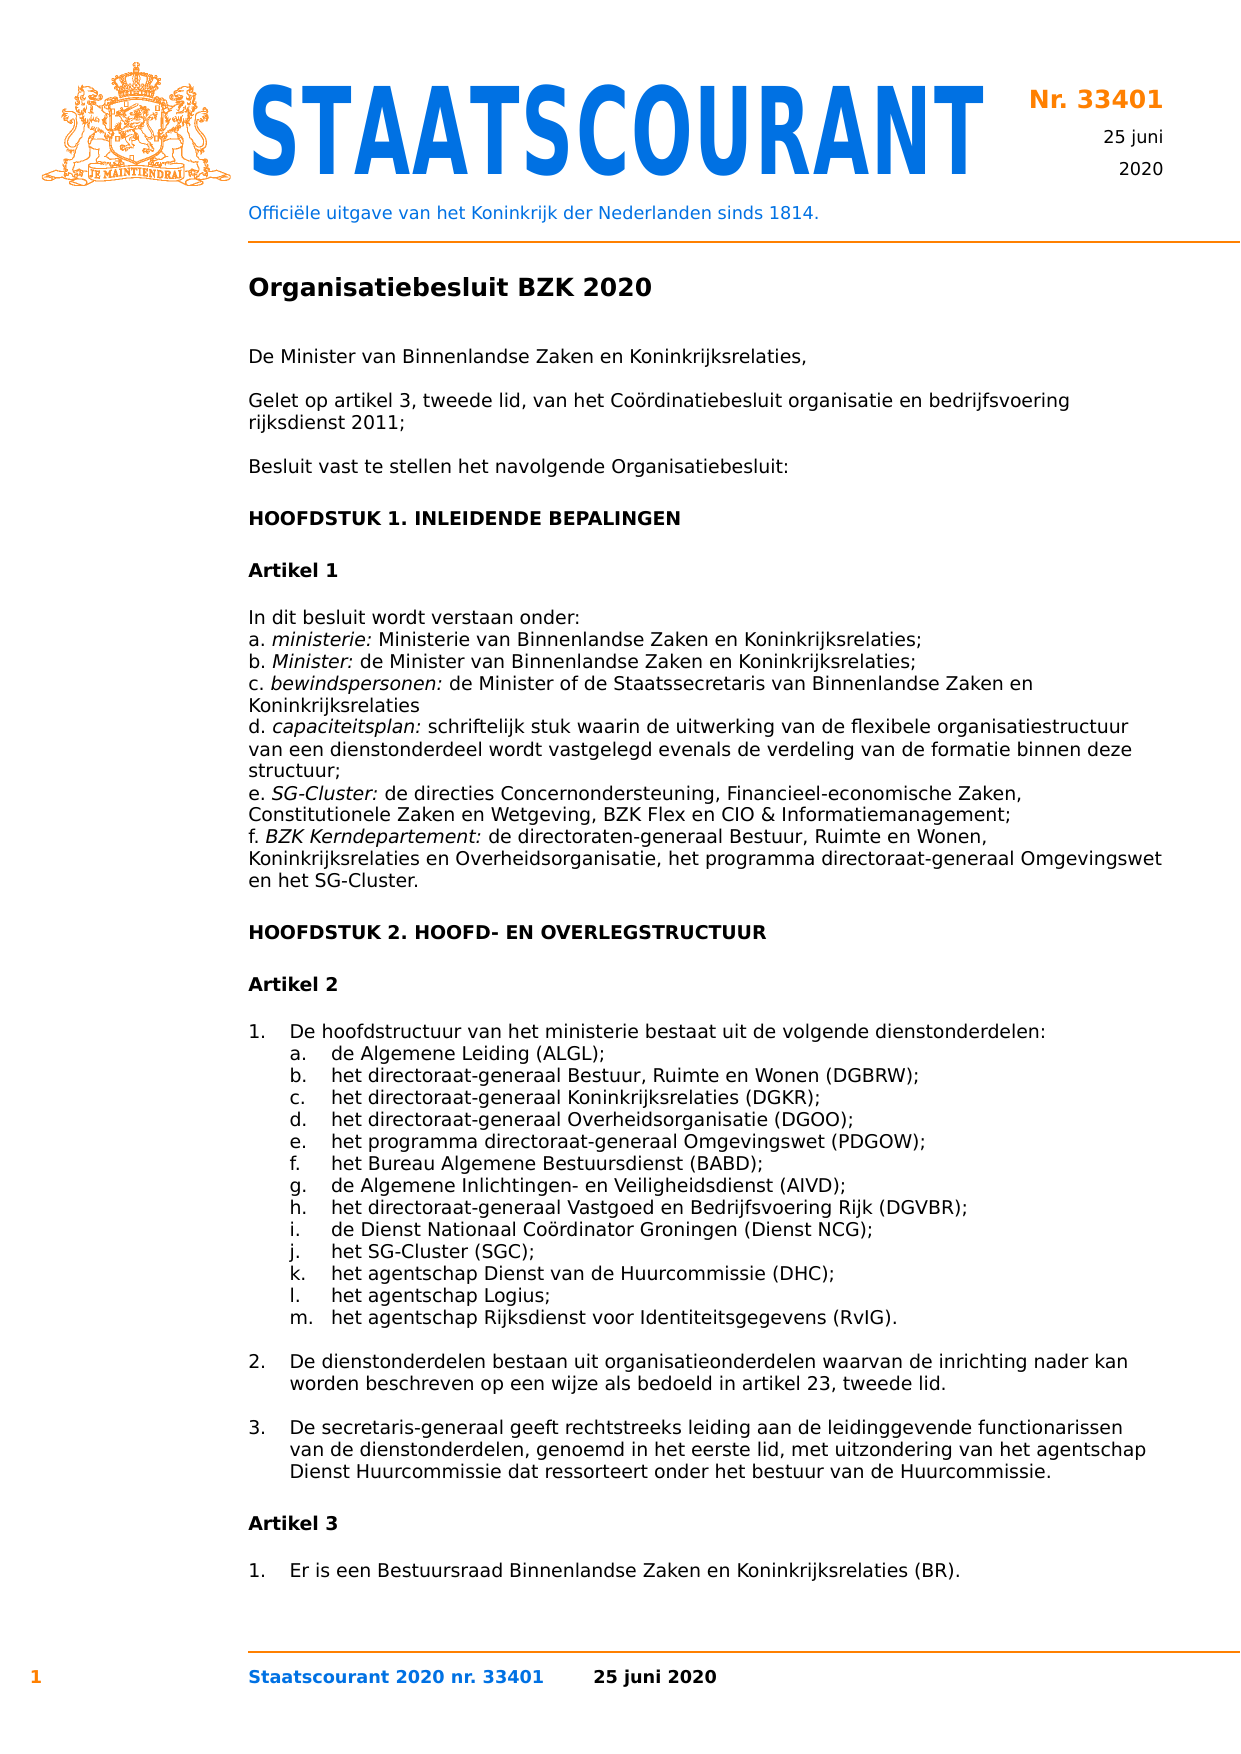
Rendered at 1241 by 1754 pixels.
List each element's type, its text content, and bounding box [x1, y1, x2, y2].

text h. het directoraat-generaal Vastgoed en Bedrijfsvoering Rijk (DGVBR); [289, 1197, 1163, 1219]
subtitle HOOFDSTUK 2. HOOFD- EN OVERLEGSTRUCTUUR [248, 922, 1163, 944]
text 1. De hoofdstructuur van het ministerie bestaat uit de volgende dienstonderdelen: [248, 1021, 1163, 1043]
text De Minister van Binnenlandse Zaken en Koninkrijksrelaties, [248, 346, 1163, 368]
text d. capaciteitsplan: schriftelijk stuk waarin de uitwerking van de flexibele organisatiestructuur van een dienstonderdeel wordt vastgelegd evenals de verdeling van de formatie binnen deze structuur; [248, 716, 1163, 782]
table_header [25, 62, 248, 241]
subtitle Artikel 3 [248, 1513, 1163, 1534]
subtitle Organisatiebesluit BZK 2020 [248, 273, 1163, 302]
table_header STAATSCOURANT [248, 62, 998, 203]
table_cell Officiële uitgave van het Koninkrijk der Nederlanden sinds 1814. [248, 203, 1240, 241]
text e. SG-Cluster: de directies Concernondersteuning, Financieel-economische Zaken, Constitutionele Zaken en Wetgeving, BZK Flex en CIO & Informatiemanagement; [248, 782, 1163, 826]
text f. BZK Kerndepartement: de directoraten-generaal Bestuur, Ruimte en Wonen, Koninkrijksrelaties en Overheidsorganisatie, het programma directoraat-generaal Omgevingswet en het SG-Cluster. [248, 826, 1163, 892]
text l. het agentschap Logius; [289, 1285, 1163, 1307]
table_header Nr. 33401 [998, 62, 1240, 121]
text e. het programma directoraat-generaal Omgevingswet (PDGOW); [289, 1131, 1163, 1153]
text g. de Algemene Inlichtingen- en Veiligheidsdienst (AIVD); [289, 1175, 1163, 1197]
text i. de Dienst Nationaal Coördinator Groningen (Dienst NCG); [289, 1219, 1163, 1241]
text 2. De dienstonderdelen bestaan uit organisatieonderdelen waarvan de inrichting nader kan worden beschreven op een wijze als bedoeld in artikel 23, tweede lid. [248, 1351, 1163, 1395]
text b. het directoraat-generaal Bestuur, Ruimte en Wonen (DGBRW); [289, 1065, 1163, 1087]
text m. het agentschap Rijksdienst voor Identiteitsgegevens (RvIG). [289, 1307, 1163, 1329]
text 3. De secretaris-generaal geeft rechtstreeks leiding aan de leidinggevende functionarissen van de dienstonderdelen, genoemd in het eerste lid, met uitzondering van het agentschap Dienst Huurcommissie dat ressorteert onder het bestuur van de Huurcommissie. [248, 1417, 1163, 1483]
text c. bewindspersonen: de Minister of de Staatssecretaris van Binnenlandse Zaken en Koninkrijksrelaties [248, 672, 1163, 716]
text a. ministerie: Ministerie van Binnenlandse Zaken en Koninkrijksrelaties; [248, 628, 1163, 651]
text 1. Er is een Bestuursraad Binnenlandse Zaken en Koninkrijksrelaties (BR). [248, 1559, 1163, 1582]
text f. het Bureau Algemene Bestuursdienst (BABD); [289, 1153, 1163, 1175]
text c. het directoraat-generaal Koninkrijksrelaties (DGKR); [289, 1087, 1163, 1109]
picture [41, 62, 231, 186]
text In dit besluit wordt verstaan onder: [248, 607, 1163, 628]
subtitle Artikel 1 [248, 559, 1163, 582]
subtitle Artikel 2 [248, 974, 1163, 996]
text Gelet op artikel 3, tweede lid, van het Coördinatiebesluit organisatie en bedrijfsvoering rijksdienst 2011; [248, 390, 1163, 434]
text b. Minister: de Minister van Binnenlandse Zaken en Koninkrijksrelaties; [248, 651, 1163, 672]
text j. het SG-Cluster (SGC); [289, 1241, 1163, 1263]
text d. het directoraat-generaal Overheidsorganisatie (DGOO); [289, 1109, 1163, 1131]
text a. de Algemene Leiding (ALGL); [289, 1043, 1163, 1065]
subtitle HOOFDSTUK 1. INLEIDENDE BEPALINGEN [248, 508, 1163, 529]
table_cell 2020 [998, 153, 1240, 203]
text Besluit vast te stellen het navolgende Organisatiebesluit: [248, 456, 1163, 478]
text k. het agentschap Dienst van de Huurcommissie (DHC); [289, 1263, 1163, 1285]
table_cell 25 juni [998, 121, 1240, 153]
